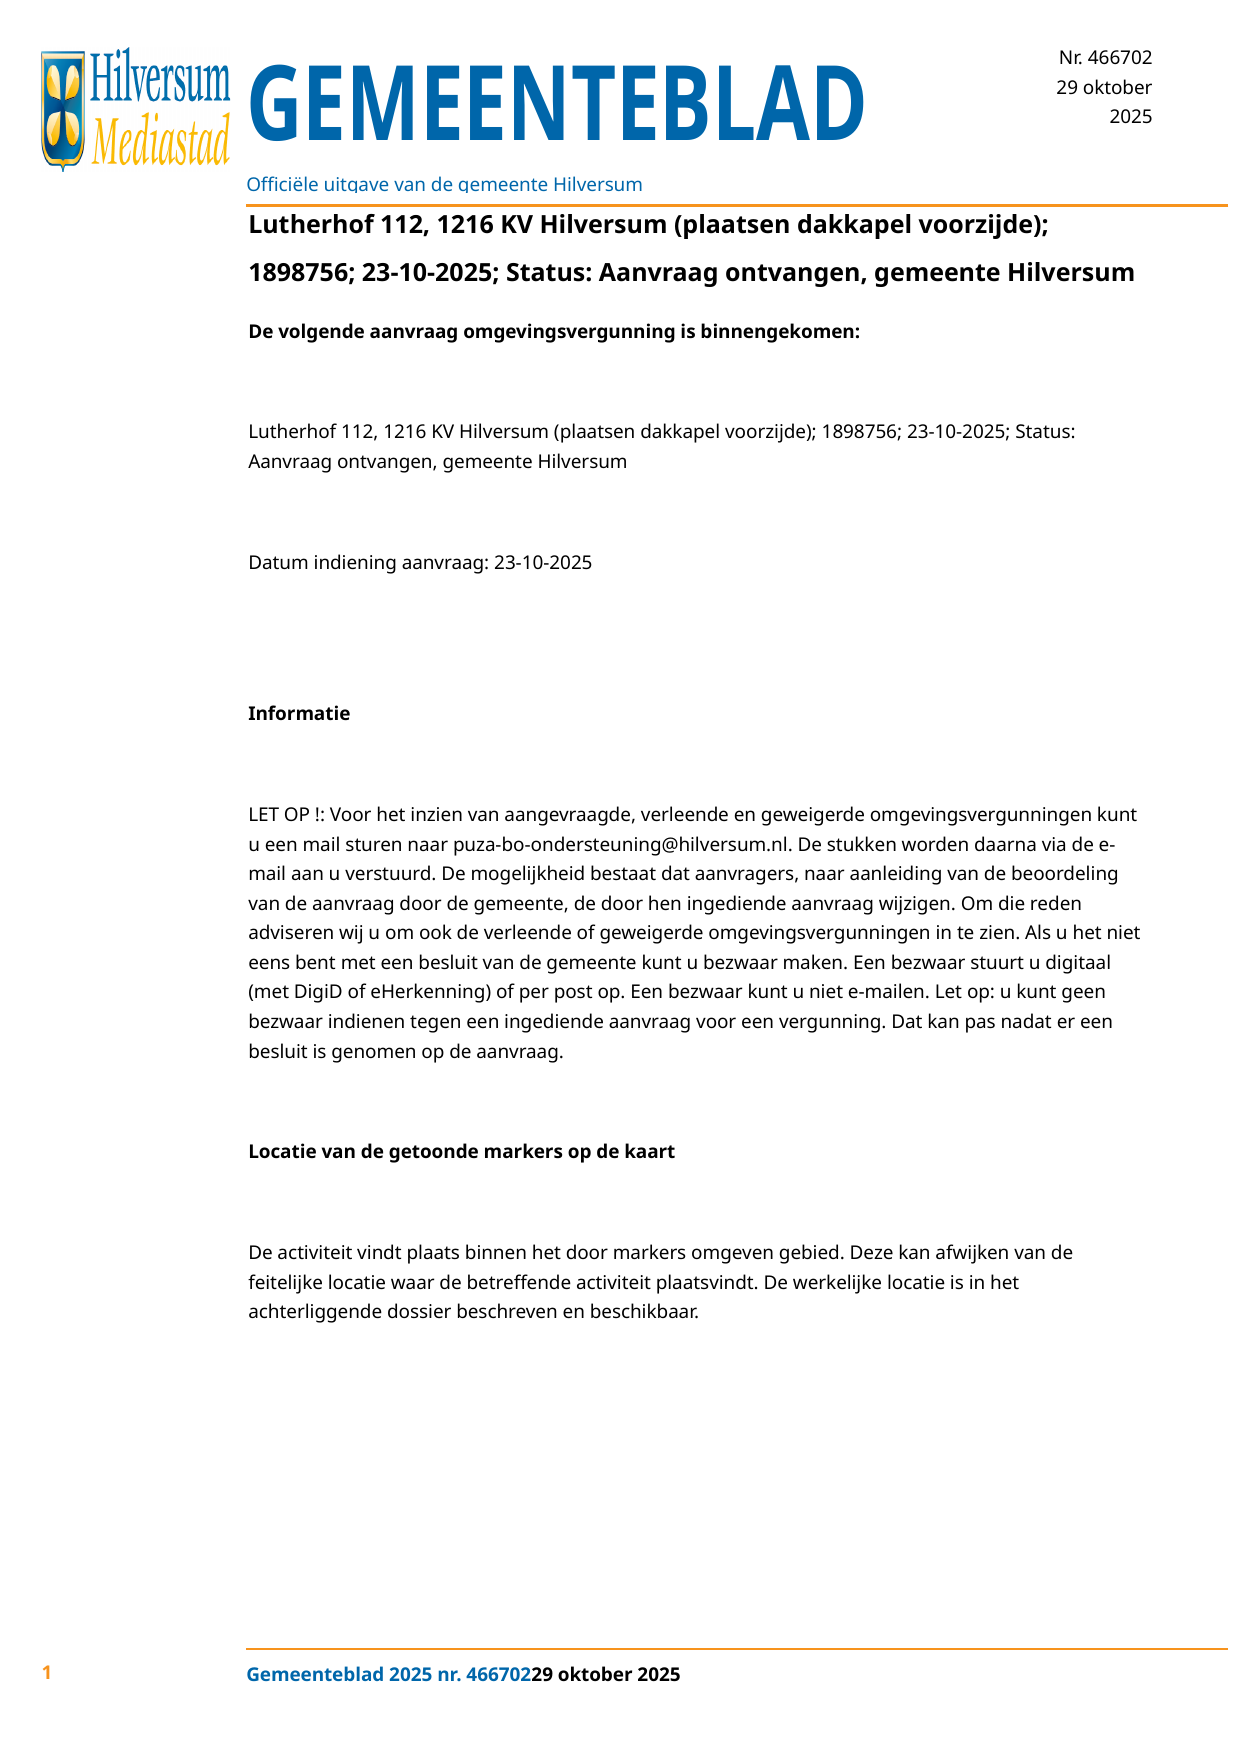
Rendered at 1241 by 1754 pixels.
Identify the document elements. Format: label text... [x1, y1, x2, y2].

text Datum indiening aanvraag: 23-10-2025 [248, 549, 1152, 575]
text Lutherhof 112, 1216 KV Hilversum (plaatsen dakkapel voorzijde); 1898756; 23-10-2025; Status: Aanvraag ontvangen, gemeente Hilversum [248, 419, 1152, 474]
text Lutherhof 112, 1216 KV Hilversum (plaatsen dakkapel voorzijde); 1898756; 23-10-2025; Status: Aanvraag ontvangen, gemeente Hilversum [248, 207, 1152, 288]
text Informatie [248, 700, 1152, 726]
text LET OP !: Voor het inzien van aangevraagde, verleende en geweigerde omgevingsvergunningen kunt u een mail sturen naar puza-bo-ondersteuning@hilversum.nl. De stukken worden daarna via de e-mail aan u verstuurd. De mogelijkheid bestaat dat aanvragers, naar aanleiding van de beoordeling van de aanvraag door de gemeente, de door hen ingediende aanvraag wijzigen. Om die reden adviseren wij u om ook de verleende of geweigerde omgevingsvergunningen in te zien. Als u het niet eens bent met een besluit van de gemeente kunt u bezwaar maken. Een bezwaar stuurt u digitaal (met DigiD of eHerkenning) of per post op. Een bezwaar kunt u niet e-mailen. Let op: u kunt geen bezwaar indienen tegen een ingediende aanvraag voor een vergunning. Dat kan pas nadat er een besluit is genomen op de aanvraag. [248, 801, 1152, 1064]
text Locatie van de getoonde markers op de kaart [248, 1139, 1152, 1164]
picture [41, 47, 231, 172]
text De activiteit vindt plaats binnen het door markers omgeven gebied. Deze kan afwijken van de feitelijke locatie waar de betreffende activiteit plaatsvindt. De werkelijke locatie is in het achterliggende dossier beschreven en beschikbaar. [248, 1239, 1152, 1324]
text De volgende aanvraag omgevingsvergunning is binnengekomen: [248, 318, 1152, 344]
